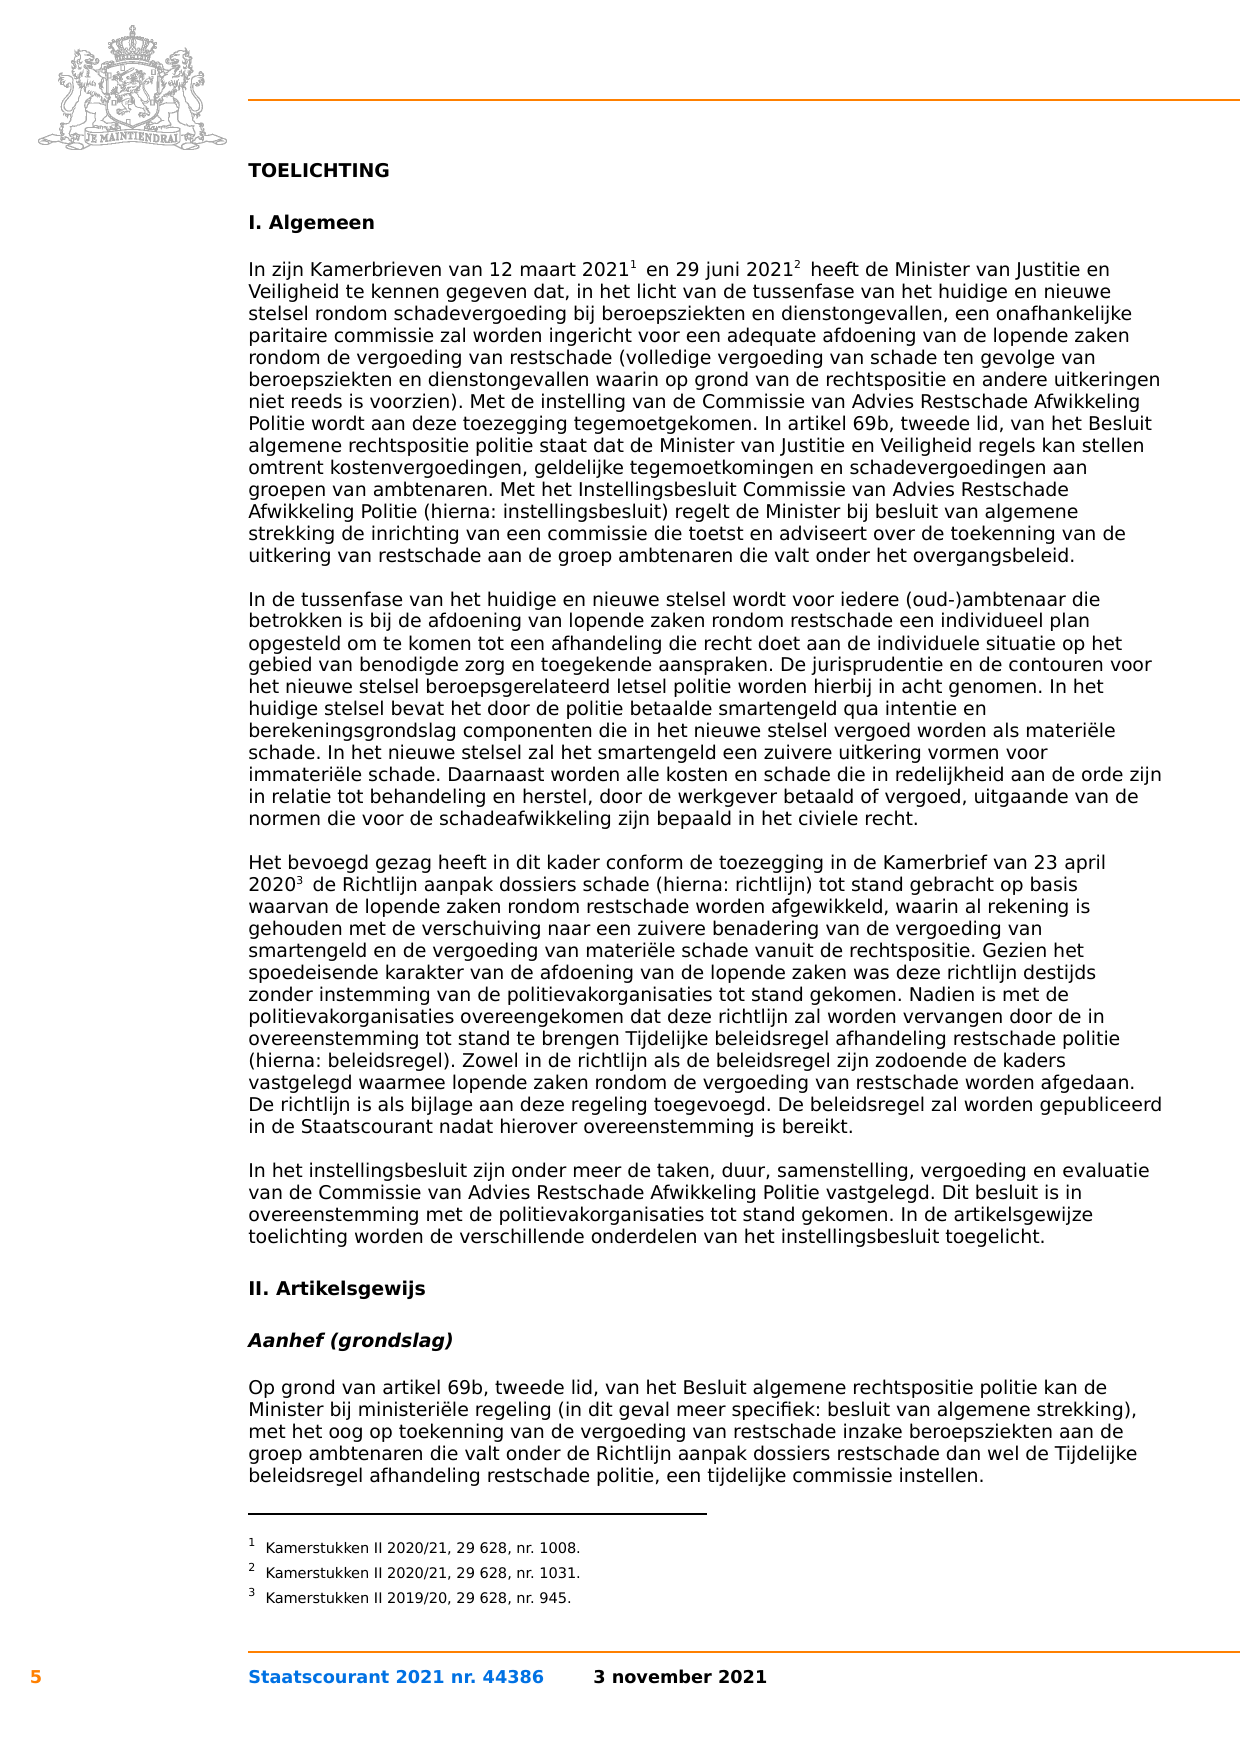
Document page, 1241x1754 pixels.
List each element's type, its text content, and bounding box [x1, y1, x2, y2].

text In het instellingsbesluit zijn onder meer de taken, duur, samenstelling, vergoeding en evaluatie van de Commissie van Advies Restschade Afwikkeling Politie vastgelegd. Dit besluit is in overeenstemming met de politievakorganisaties tot stand gekomen. In de artikelsgewijze toelichting worden de verschillende onderdelen van het instellingsbesluit toegelicht. [248, 1160, 1163, 1248]
text Op grond van artikel 69b, tweede lid, van het Besluit algemene rechtspositie politie kan de Minister bij ministeriële regeling (in dit geval meer specifiek: besluit van algemene strekking), met het oog op toekenning van de vergoeding van restschade inzake beroepsziekten aan de groep ambtenaren die valt onder de Richtlijn aanpak dossiers restschade dan wel de Tijdelijke beleidsregel afhandeling restschade politie, een tijdelijke commissie instellen. [248, 1377, 1163, 1486]
text Kamerstukken II 2019/20, 29 628, nr. 945. [248, 1586, 1163, 1608]
subtitle I. Algemeen [248, 212, 1163, 234]
text Kamerstukken II 2020/21, 29 628, nr. 1031. [248, 1561, 1163, 1583]
text Kamerstukken II 2020/21, 29 628, nr. 1008. [248, 1536, 1163, 1558]
picture [38, 25, 227, 150]
subtitle Aanhef (grondslag) [248, 1329, 1163, 1352]
subtitle II. Artikelsgewijs [248, 1278, 1163, 1299]
text Het bevoegd gezag heeft in dit kader conform de toezegging in de Kamerbrief van 23 april 2020 de Richtlijn aanpak dossiers schade (hierna: richtlijn) tot stand gebracht op basis waarvan de lopende zaken rondom restschade worden afgewikkeld, waarin al rekening is gehouden met de verschuiving naar een zuivere benadering van de vergoeding van smartengeld en de vergoeding van materiële schade vanuit de rechtspositie. Gezien het spoedeisende karakter van de afdoening van de lopende zaken was deze richtlijn destijds zonder instemming van de politievakorganisaties tot stand gekomen. Nadien is met de politievakorganisaties overeengekomen dat deze richtlijn zal worden vervangen door de in overeenstemming tot stand te brengen Tijdelijke beleidsregel afhandeling restschade politie (hierna: beleidsregel). Zowel in de richtlijn als de beleidsregel zijn zodoende de kaders vastgelegd waarmee lopende zaken rondom de vergoeding van restschade worden afgedaan. De richtlijn is als bijlage aan deze regeling toegevoegd. De beleidsregel zal worden gepubliceerd in de Staatscourant nadat hierover overeenstemming is bereikt. [248, 852, 1163, 1138]
text In de tussenfase van het huidige en nieuwe stelsel wordt voor iedere (oud-)ambtenaar die betrokken is bij de afdoening van lopende zaken rondom restschade een individueel plan opgesteld om te komen tot een afhandeling die recht doet aan de individuele situatie op het gebied van benodigde zorg en toegekende aanspraken. De jurisprudentie en de contouren voor het nieuwe stelsel beroepsgerelateerd letsel politie worden hierbij in acht genomen. In het huidige stelsel bevat het door de politie betaalde smartengeld qua intentie en berekeningsgrondslag componenten die in het nieuwe stelsel vergoed worden als materiële schade. In het nieuwe stelsel zal het smartengeld een zuivere uitkering vormen voor immateriële schade. Daarnaast worden alle kosten en schade die in redelijkheid aan de orde zijn in relatie tot behandeling en herstel, door de werkgever betaald of vergoed, uitgaande van de normen die voor de schadeafwikkeling zijn bepaald in het civiele recht. [248, 588, 1163, 830]
subtitle TOELICHTING [248, 160, 1163, 182]
text In zijn Kamerbrieven van 12 maart 2021 en 29 juni 2021 heeft de Minister van Justitie en Veiligheid te kennen gegeven dat, in het licht van de tussenfase van het huidige en nieuwe stelsel rondom schadevergoeding bij beroepsziekten en dienstongevallen, een onafhankelijke paritaire commissie zal worden ingericht voor een adequate afdoening van de lopende zaken rondom de vergoeding van restschade (volledige vergoeding van schade ten gevolge van beroepsziekten en dienstongevallen waarin op grond van de rechtspositie en andere uitkeringen niet reeds is voorzien). Met de instelling van de Commissie van Advies Restschade Afwikkeling Politie wordt aan deze toezegging tegemoetgekomen. In artikel 69b, tweede lid, van het Besluit algemene rechtspositie politie staat dat de Minister van Justitie en Veiligheid regels kan stellen omtrent kostenvergoedingen, geldelijke tegemoetkomingen en schadevergoedingen aan groepen van ambtenaren. Met het Instellingsbesluit Commissie van Advies Restschade Afwikkeling Politie (hierna: instellingsbesluit) regelt de Minister bij besluit van algemene strekking de inrichting van een commissie die toetst en adviseert over de toekenning van de uitkering van restschade aan de groep ambtenaren die valt onder het overgangsbeleid. [248, 259, 1163, 567]
